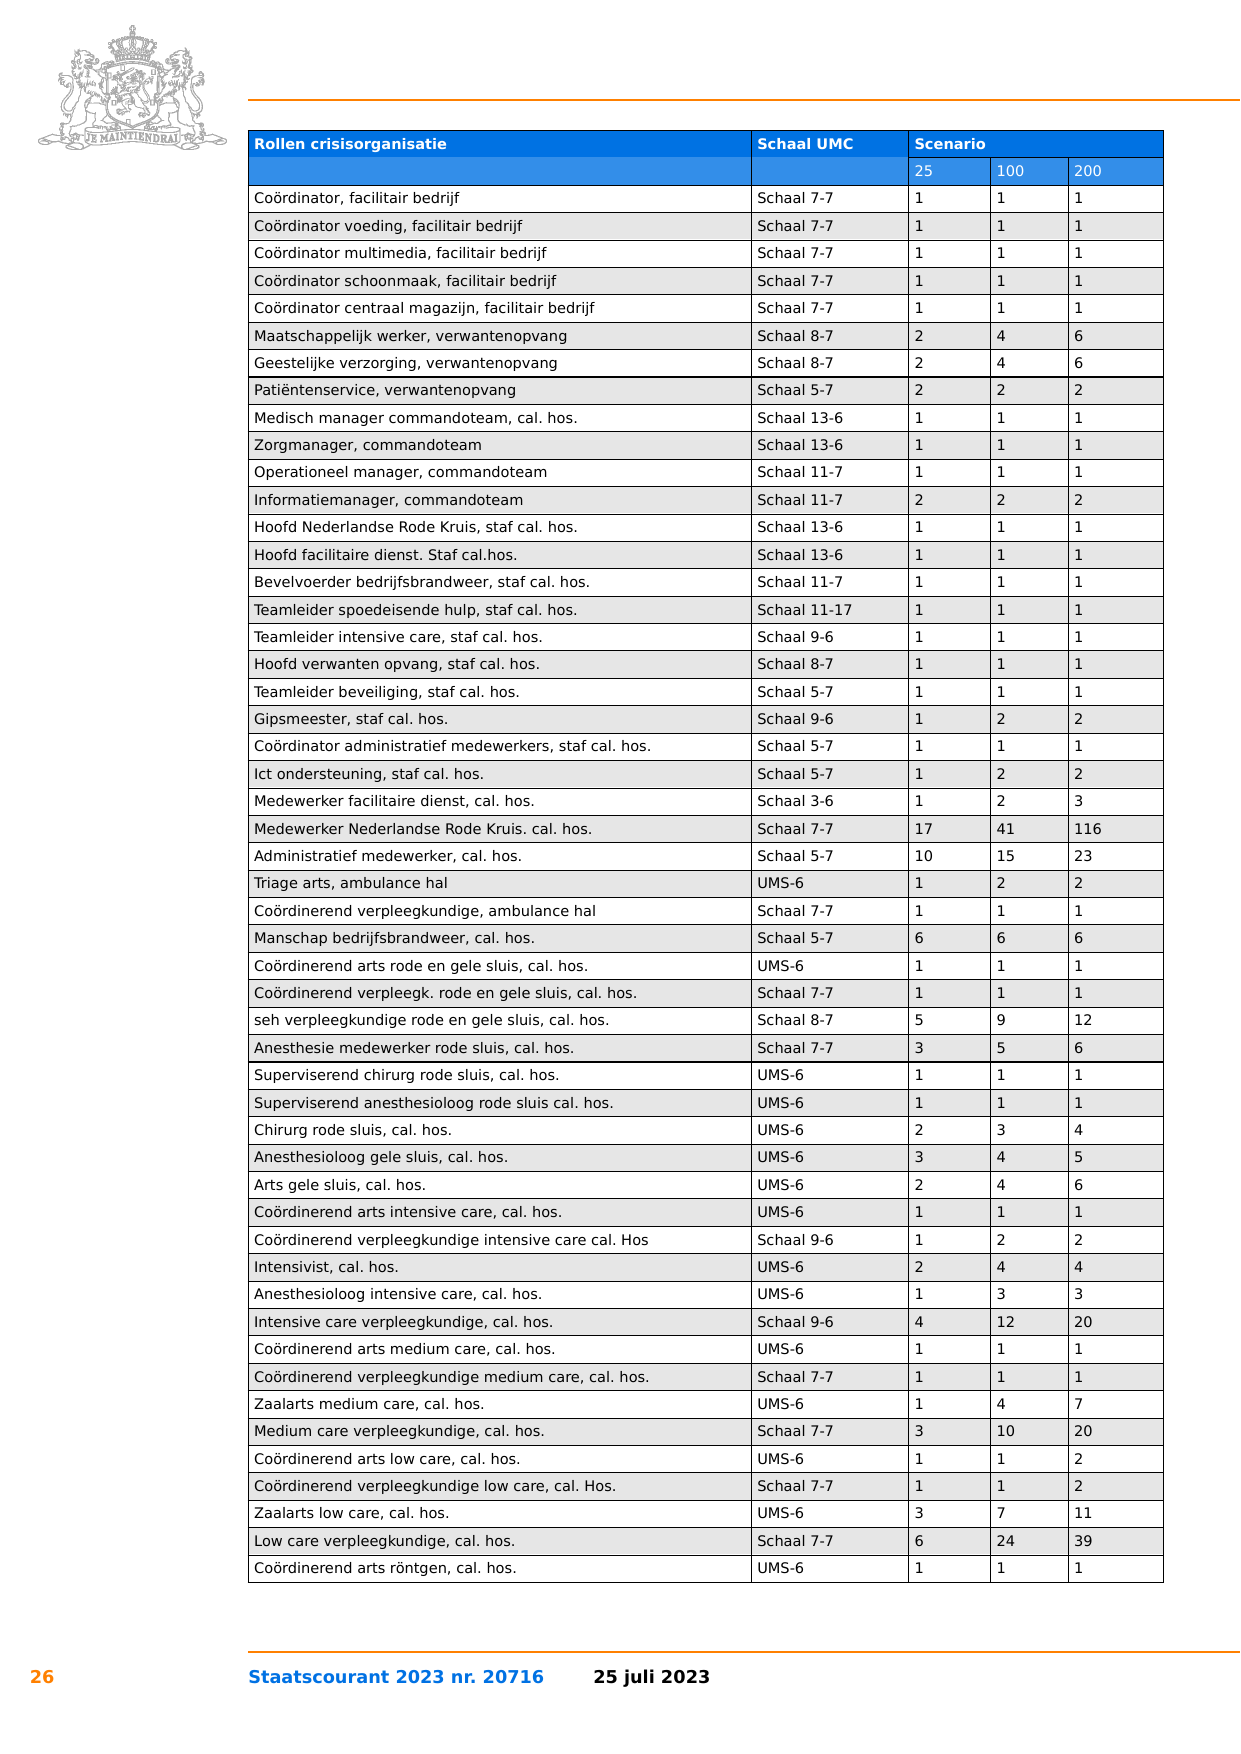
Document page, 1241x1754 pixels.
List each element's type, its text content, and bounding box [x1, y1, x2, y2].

table_cell 1 [991, 651, 1068, 678]
table_cell 2 [1069, 706, 1163, 733]
table_cell Schaal 7-7 [752, 1035, 908, 1061]
table_header Scenario [909, 131, 1163, 157]
table_cell 15 [991, 843, 1068, 869]
table_cell 1 [909, 1336, 990, 1363]
table_cell 11 [1069, 1501, 1163, 1527]
table_cell 6 [1069, 323, 1163, 349]
table_cell Coördinator multimedia, facilitair bedrijf [249, 241, 751, 267]
table_cell UMS-6 [752, 1501, 908, 1527]
table_cell 1 [991, 734, 1068, 760]
table_cell UMS-6 [752, 953, 908, 979]
table_cell 1 [1069, 515, 1163, 541]
table_cell 2 [991, 378, 1068, 404]
table_cell 2 [909, 1117, 990, 1143]
table_cell Medisch manager commandoteam, cal. hos. [249, 405, 751, 431]
table_cell 4 [991, 350, 1068, 376]
table_cell 20 [1069, 1309, 1163, 1335]
table_cell 2 [909, 487, 990, 513]
table_cell 2 [991, 487, 1068, 513]
table_cell 1 [909, 1227, 990, 1253]
table_cell 1 [909, 624, 990, 650]
table_cell 1 [991, 241, 1068, 267]
table_cell 3 [909, 1145, 990, 1171]
table_cell UMS-6 [752, 871, 908, 897]
table_cell Schaal 13-6 [752, 432, 908, 459]
table_cell UMS-6 [752, 1446, 908, 1472]
table_cell 1 [991, 597, 1068, 623]
table_cell Schaal 11-17 [752, 597, 908, 623]
table_cell 1 [909, 1391, 990, 1417]
table_cell 1 [909, 734, 990, 760]
table_cell 4 [991, 1254, 1068, 1281]
table_cell Schaal 5-7 [752, 925, 908, 952]
table_cell 1 [909, 1473, 990, 1500]
table_cell Hoofd Nederlandse Rode Kruis, staf cal. hos. [249, 515, 751, 541]
table_cell 2 [909, 350, 990, 376]
table_cell Schaal 9-6 [752, 706, 908, 733]
table_cell Schaal 3-6 [752, 789, 908, 815]
table_cell 2 [991, 706, 1068, 733]
table_cell 1 [1069, 542, 1163, 568]
table_header Schaal UMC [752, 131, 908, 157]
table_cell 4 [991, 1145, 1068, 1171]
table_cell Schaal 5-7 [752, 843, 908, 869]
table_cell Superviserend anesthesioloog rode sluis cal. hos. [249, 1090, 751, 1116]
table_cell Schaal 13-6 [752, 542, 908, 568]
table_cell 5 [991, 1035, 1068, 1061]
table_cell 116 [1069, 816, 1163, 842]
table_cell UMS-6 [752, 1199, 908, 1226]
table_cell Schaal 7-7 [752, 898, 908, 924]
table_cell 4 [991, 323, 1068, 349]
table_cell 2 [1069, 871, 1163, 897]
table_cell 2 [909, 323, 990, 349]
table_cell Anesthesie medewerker rode sluis, cal. hos. [249, 1035, 751, 1061]
table_cell Teamleider spoedeisende hulp, staf cal. hos. [249, 597, 751, 623]
table_cell 1 [991, 679, 1068, 705]
table_cell Schaal 11-7 [752, 460, 908, 486]
table_cell 1 [1069, 405, 1163, 431]
table_cell Arts gele sluis, cal. hos. [249, 1172, 751, 1198]
table_cell 1 [1069, 295, 1163, 322]
table_cell 17 [909, 816, 990, 842]
table_cell 20 [1069, 1419, 1163, 1445]
table_cell Schaal 7-7 [752, 1419, 908, 1445]
table_cell 1 [1069, 460, 1163, 486]
table_cell 23 [1069, 843, 1163, 869]
table_cell 1 [991, 1336, 1068, 1363]
table_cell Medewerker facilitaire dienst, cal. hos. [249, 789, 751, 815]
table_cell Coördinerend verpleegkundige medium care, cal. hos. [249, 1364, 751, 1390]
table_cell Maatschappelijk werker, verwantenopvang [249, 323, 751, 349]
table_cell 1 [991, 1556, 1068, 1582]
table_cell 1 [991, 1090, 1068, 1116]
table_cell 2 [909, 378, 990, 404]
table_cell Intensive care verpleegkundige, cal. hos. [249, 1309, 751, 1335]
table_cell 6 [1069, 925, 1163, 952]
table_cell UMS-6 [752, 1556, 908, 1582]
table_cell 10 [909, 843, 990, 869]
table_cell UMS-6 [752, 1391, 908, 1417]
table_cell Coördinator voeding, facilitair bedrijf [249, 213, 751, 239]
table_cell Schaal 7-7 [752, 213, 908, 239]
table_cell 1 [909, 1063, 990, 1089]
table_cell 1 [909, 569, 990, 596]
table_cell 4 [1069, 1117, 1163, 1143]
table_cell Coördinator administratief medewerkers, staf cal. hos. [249, 734, 751, 760]
table_cell Schaal 7-7 [752, 241, 908, 267]
table_cell Informatiemanager, commandoteam [249, 487, 751, 513]
table_cell Coördinerend arts röntgen, cal. hos. [249, 1556, 751, 1582]
table_cell Intensivist, cal. hos. [249, 1254, 751, 1281]
table_cell 1 [1069, 624, 1163, 650]
table_cell 5 [909, 1008, 990, 1034]
table_cell Schaal 8-7 [752, 651, 908, 678]
table_cell 1 [909, 597, 990, 623]
table_cell Gipsmeester, staf cal. hos. [249, 706, 751, 733]
table_cell 1 [1069, 186, 1163, 212]
table_cell UMS-6 [752, 1172, 908, 1198]
table_cell Schaal 7-7 [752, 186, 908, 212]
table_cell Zaalarts medium care, cal. hos. [249, 1391, 751, 1417]
table_cell 2 [1069, 1227, 1163, 1253]
table_cell Coördinator centraal magazijn, facilitair bedrijf [249, 295, 751, 322]
table_cell 1 [909, 1090, 990, 1116]
table_cell 1 [991, 460, 1068, 486]
table_cell seh verpleegkundige rode en gele sluis, cal. hos. [249, 1008, 751, 1034]
table_cell Schaal 7-7 [752, 1364, 908, 1390]
table_cell 1 [909, 1199, 990, 1226]
table_cell 1 [909, 651, 990, 678]
table_cell 1 [909, 789, 990, 815]
table_cell 1 [909, 515, 990, 541]
table_cell UMS-6 [752, 1063, 908, 1089]
table_cell Zaalarts low care, cal. hos. [249, 1501, 751, 1527]
table_cell Coördinator schoonmaak, facilitair bedrijf [249, 268, 751, 294]
table_cell 24 [991, 1528, 1068, 1554]
table_cell 6 [909, 1528, 990, 1554]
table_cell 2 [991, 789, 1068, 815]
table_cell UMS-6 [752, 1145, 908, 1171]
table_cell 4 [1069, 1254, 1163, 1281]
table_cell 39 [1069, 1528, 1163, 1554]
table_cell 1 [1069, 1556, 1163, 1582]
table_cell Coördinerend arts medium care, cal. hos. [249, 1336, 751, 1363]
table_cell Coördinerend arts intensive care, cal. hos. [249, 1199, 751, 1226]
table_cell 6 [909, 925, 990, 952]
table_cell Teamleider beveiliging, staf cal. hos. [249, 679, 751, 705]
table_cell Schaal 8-7 [752, 1008, 908, 1034]
table_cell 3 [1069, 789, 1163, 815]
table_cell 1 [991, 542, 1068, 568]
table_cell Schaal 13-6 [752, 405, 908, 431]
table_cell Schaal 9-6 [752, 624, 908, 650]
table_cell 1 [1069, 1063, 1163, 1089]
table_cell 1 [909, 980, 990, 1007]
table_cell 1 [909, 542, 990, 568]
table_cell 10 [991, 1419, 1068, 1445]
table_cell Schaal 5-7 [752, 761, 908, 787]
table_cell 1 [909, 1556, 990, 1582]
table_cell Coördinerend arts low care, cal. hos. [249, 1446, 751, 1472]
table_cell 2 [991, 1227, 1068, 1253]
table_cell Schaal 11-7 [752, 569, 908, 596]
table_cell 4 [991, 1172, 1068, 1198]
table_cell 1 [991, 980, 1068, 1007]
table_cell Low care verpleegkundige, cal. hos. [249, 1528, 751, 1554]
table_cell 1 [991, 953, 1068, 979]
table_cell 2 [991, 871, 1068, 897]
table_cell Medium care verpleegkundige, cal. hos. [249, 1419, 751, 1445]
table_cell 1 [909, 679, 990, 705]
table_cell 3 [909, 1501, 990, 1527]
table_cell 1 [991, 186, 1068, 212]
table_cell Schaal 11-7 [752, 487, 908, 513]
table_cell Zorgmanager, commandoteam [249, 432, 751, 459]
table_cell Schaal 5-7 [752, 378, 908, 404]
table_cell Coördinerend verpleegkundige low care, cal. Hos. [249, 1473, 751, 1500]
table_cell UMS-6 [752, 1282, 908, 1308]
table_cell 1 [991, 1063, 1068, 1089]
table_cell 1 [909, 432, 990, 459]
table_cell 1 [1069, 953, 1163, 979]
table_cell Teamleider intensive care, staf cal. hos. [249, 624, 751, 650]
table_cell Schaal 5-7 [752, 679, 908, 705]
table_cell Schaal 9-6 [752, 1227, 908, 1253]
table_cell 3 [991, 1117, 1068, 1143]
table_cell UMS-6 [752, 1254, 908, 1281]
table_cell 1 [991, 1446, 1068, 1472]
table_cell Superviserend chirurg rode sluis, cal. hos. [249, 1063, 751, 1089]
table_cell 1 [909, 460, 990, 486]
table_cell 1 [991, 569, 1068, 596]
table_cell 1 [1069, 268, 1163, 294]
table_cell Anesthesioloog gele sluis, cal. hos. [249, 1145, 751, 1171]
table_cell Patiëntenservice, verwantenopvang [249, 378, 751, 404]
table_cell 1 [1069, 569, 1163, 596]
table_cell 4 [991, 1391, 1068, 1417]
table_cell 1 [991, 1473, 1068, 1500]
table_cell 1 [909, 186, 990, 212]
table_cell 1 [909, 1446, 990, 1472]
table_cell Administratief medewerker, cal. hos. [249, 843, 751, 869]
table_cell 1 [1069, 1364, 1163, 1390]
table_cell 2 [1069, 761, 1163, 787]
table_cell 6 [1069, 1172, 1163, 1198]
table_cell Schaal 8-7 [752, 323, 908, 349]
table_cell Bevelvoerder bedrijfsbrandweer, staf cal. hos. [249, 569, 751, 596]
table_cell 2 [1069, 1446, 1163, 1472]
table_cell Schaal 7-7 [752, 980, 908, 1007]
table_cell 25 [909, 158, 990, 185]
table_cell 1 [909, 898, 990, 924]
table_cell 2 [1069, 487, 1163, 513]
table_cell 1 [991, 515, 1068, 541]
table_header Rollen crisisorganisatie [249, 131, 751, 157]
table_cell Coördinerend verpleegkundige, ambulance hal [249, 898, 751, 924]
table_cell 1 [1069, 898, 1163, 924]
table_cell 1 [1069, 651, 1163, 678]
table_cell 1 [909, 706, 990, 733]
table_cell 1 [909, 405, 990, 431]
table_cell Schaal 8-7 [752, 350, 908, 376]
picture [38, 25, 227, 150]
table_cell 1 [1069, 679, 1163, 705]
table_cell 1 [991, 295, 1068, 322]
table_cell 1 [909, 268, 990, 294]
table_cell 12 [1069, 1008, 1163, 1034]
table_cell 7 [1069, 1391, 1163, 1417]
table_cell UMS-6 [752, 1336, 908, 1363]
table_cell Manschap bedrijfsbrandweer, cal. hos. [249, 925, 751, 952]
table_cell Hoofd verwanten opvang, staf cal. hos. [249, 651, 751, 678]
table_cell Schaal 7-7 [752, 1528, 908, 1554]
table_cell 200 [1069, 158, 1163, 185]
table_cell 1 [1069, 734, 1163, 760]
table_cell Coördinerend arts rode en gele sluis, cal. hos. [249, 953, 751, 979]
table_cell 1 [1069, 1199, 1163, 1226]
table_cell 1 [1069, 1336, 1163, 1363]
table_cell 100 [991, 158, 1068, 185]
table_cell Ict ondersteuning, staf cal. hos. [249, 761, 751, 787]
table_cell Operationeel manager, commandoteam [249, 460, 751, 486]
table_cell 6 [991, 925, 1068, 952]
table_cell 1 [909, 1282, 990, 1308]
table_cell Schaal 13-6 [752, 515, 908, 541]
table_cell 1 [991, 1199, 1068, 1226]
table_cell 2 [991, 761, 1068, 787]
table_cell 1 [1069, 597, 1163, 623]
table_cell 3 [909, 1419, 990, 1445]
table_cell 1 [909, 213, 990, 239]
table_cell Chirurg rode sluis, cal. hos. [249, 1117, 751, 1143]
table_cell 1 [991, 1364, 1068, 1390]
table_cell 1 [991, 213, 1068, 239]
table_cell Medewerker Nederlandse Rode Kruis. cal. hos. [249, 816, 751, 842]
table_cell Schaal 9-6 [752, 1309, 908, 1335]
table_cell 2 [909, 1172, 990, 1198]
table_cell 4 [909, 1309, 990, 1335]
table_cell 1 [991, 268, 1068, 294]
table_cell 1 [1069, 1090, 1163, 1116]
table_cell Triage arts, ambulance hal [249, 871, 751, 897]
table_cell 3 [991, 1282, 1068, 1308]
table_cell Coördinerend verpleegkundige intensive care cal. Hos [249, 1227, 751, 1253]
table_cell 1 [1069, 980, 1163, 1007]
table_cell 1 [909, 761, 990, 787]
table_cell 3 [909, 1035, 990, 1061]
table_cell 1 [991, 432, 1068, 459]
table_cell 6 [1069, 1035, 1163, 1061]
table_cell Schaal 5-7 [752, 734, 908, 760]
table_cell 1 [1069, 432, 1163, 459]
table_cell 1 [909, 953, 990, 979]
table_cell 3 [1069, 1282, 1163, 1308]
table_cell Schaal 7-7 [752, 1473, 908, 1500]
table_cell Schaal 7-7 [752, 816, 908, 842]
table_cell 1 [991, 898, 1068, 924]
table_cell UMS-6 [752, 1090, 908, 1116]
table_cell 9 [991, 1008, 1068, 1034]
table_cell Schaal 7-7 [752, 295, 908, 322]
table_cell Hoofd facilitaire dienst. Staf cal.hos. [249, 542, 751, 568]
table_cell 1 [1069, 241, 1163, 267]
table_cell Schaal 7-7 [752, 268, 908, 294]
table_cell 1 [1069, 213, 1163, 239]
table_cell 7 [991, 1501, 1068, 1527]
table_cell UMS-6 [752, 1117, 908, 1143]
table_cell Coördinerend verpleegk. rode en gele sluis, cal. hos. [249, 980, 751, 1007]
table_cell 1 [991, 405, 1068, 431]
table_cell 2 [909, 1254, 990, 1281]
table_cell 2 [1069, 1473, 1163, 1500]
table_cell 2 [1069, 378, 1163, 404]
table_cell Geestelijke verzorging, verwantenopvang [249, 350, 751, 376]
table_cell 1 [909, 241, 990, 267]
table_cell Coördinator, facilitair bedrijf [249, 186, 751, 212]
table_cell Anesthesioloog intensive care, cal. hos. [249, 1282, 751, 1308]
table_cell 6 [1069, 350, 1163, 376]
table_cell 1 [909, 1364, 990, 1390]
table_cell 5 [1069, 1145, 1163, 1171]
table_cell 12 [991, 1309, 1068, 1335]
table_cell 1 [991, 624, 1068, 650]
table_cell 1 [909, 295, 990, 322]
table_cell 1 [909, 871, 990, 897]
table_cell 41 [991, 816, 1068, 842]
